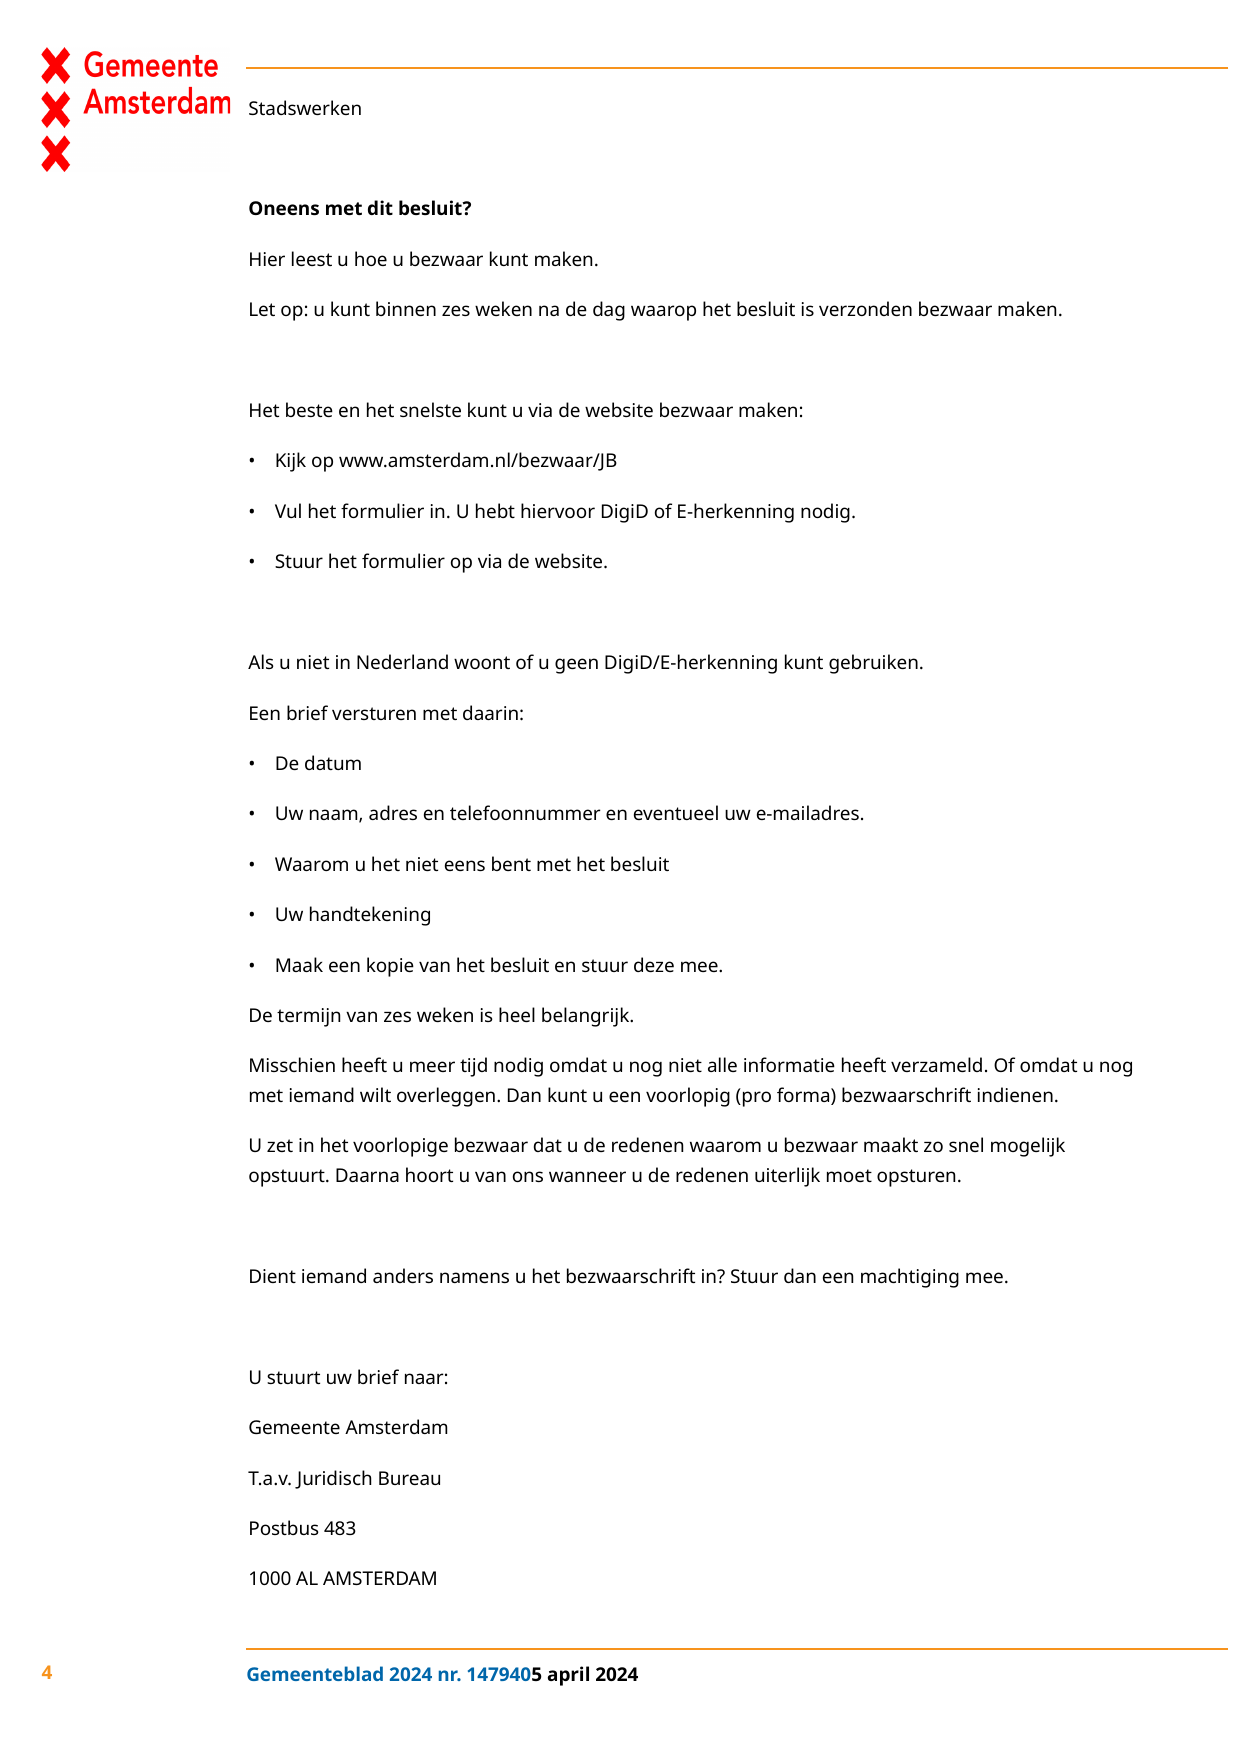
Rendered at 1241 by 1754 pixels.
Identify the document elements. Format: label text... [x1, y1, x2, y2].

text Postbus 483 [248, 1515, 1152, 1541]
picture [41, 47, 231, 172]
text T.a.v. Juridisch Bureau [248, 1465, 1152, 1491]
text 1000 AL AMSTERDAM [248, 1566, 1152, 1591]
text • Vul het formulier in. U hebt hiervoor DigiD of E-herkenning nodig. [248, 498, 1152, 524]
text • Waarom u het niet eens bent met het besluit [248, 851, 1152, 877]
text U zet in het voorlopige bezwaar dat u de redenen waarom u bezwaar maakt zo snel mogelijk opstuurt. Daarna hoort u van ons wanneer u de redenen uiterlijk moet opsturen. [248, 1133, 1152, 1188]
text • De datum [248, 750, 1152, 776]
text Oneens met dit besluit? [248, 196, 1152, 221]
text • Kijk op www.amsterdam.nl/bezwaar/JB [248, 448, 1152, 473]
text • Stuur het formulier op via de website. [248, 548, 1152, 574]
text Misschien heeft u meer tijd nodig omdat u nog niet alle informatie heeft verzameld. Of omdat u nog met iemand wilt overleggen. Dan kunt u een voorlopig (pro forma) bezwaarschrift indienen. [248, 1053, 1152, 1108]
text • Uw handtekening [248, 901, 1152, 927]
text Een brief versturen met daarin: [248, 700, 1152, 726]
text Stadswerken [248, 95, 1152, 121]
text U stuurt uw brief naar: [248, 1364, 1152, 1390]
text Gemeente Amsterdam [248, 1414, 1152, 1440]
text • Maak een kopie van het besluit en stuur deze mee. [248, 952, 1152, 978]
text • Uw naam, adres en telefoonnummer en eventueel uw e-mailadres. [248, 801, 1152, 826]
text Als u niet in Nederland woont of u geen DigiD/E-herkenning kunt gebruiken. [248, 649, 1152, 675]
text De termijn van zes weken is heel belangrijk. [248, 1002, 1152, 1028]
text Let op: u kunt binnen zes weken na de dag waarop het besluit is verzonden bezwaar maken. [248, 296, 1152, 322]
text Hier leest u hoe u bezwaar kunt maken. [248, 246, 1152, 272]
text Dient iemand anders namens u het bezwaarschrift in? Stuur dan een machtiging mee. [248, 1263, 1152, 1289]
text Het beste en het snelste kunt u via de website bezwaar maken: [248, 397, 1152, 423]
